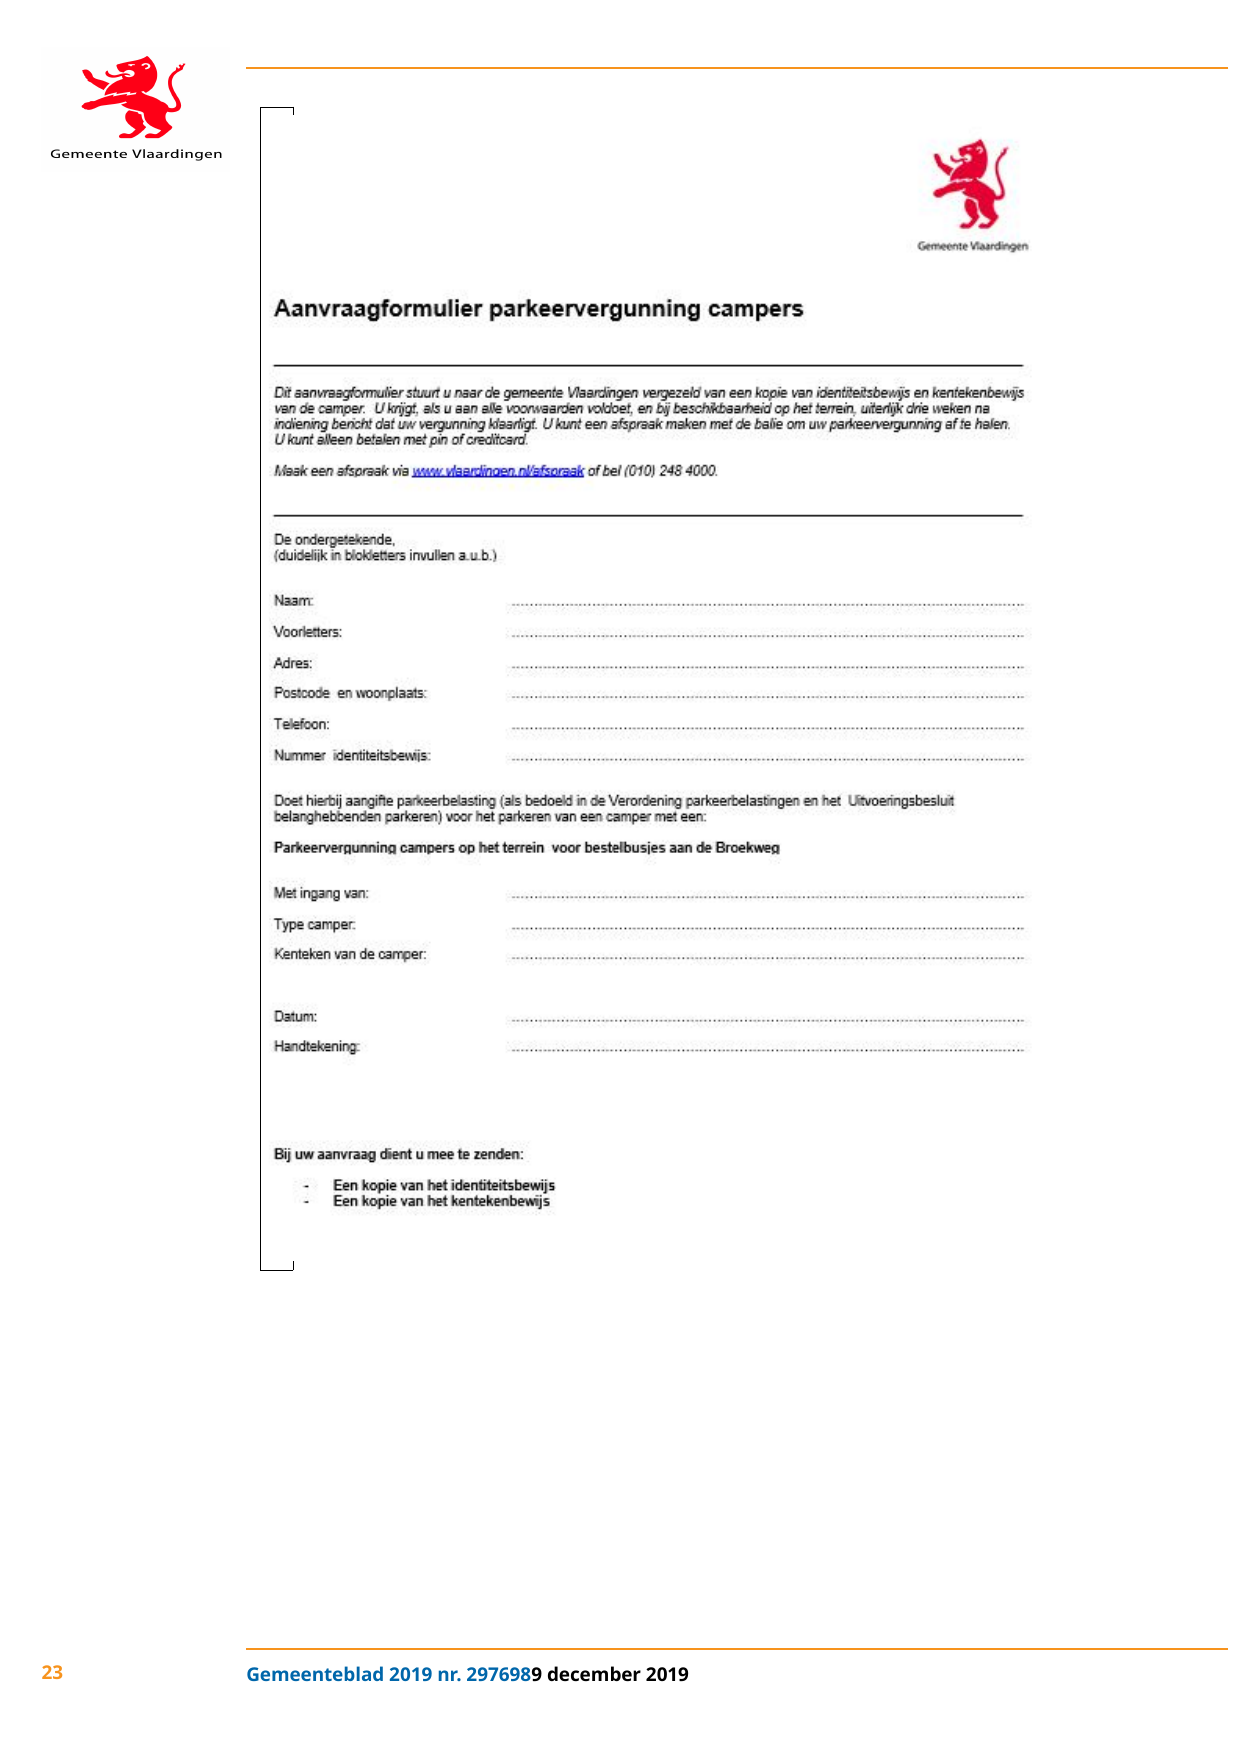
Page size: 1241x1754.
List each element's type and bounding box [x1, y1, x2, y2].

picture [268, 115, 1057, 1261]
picture [41, 47, 231, 172]
